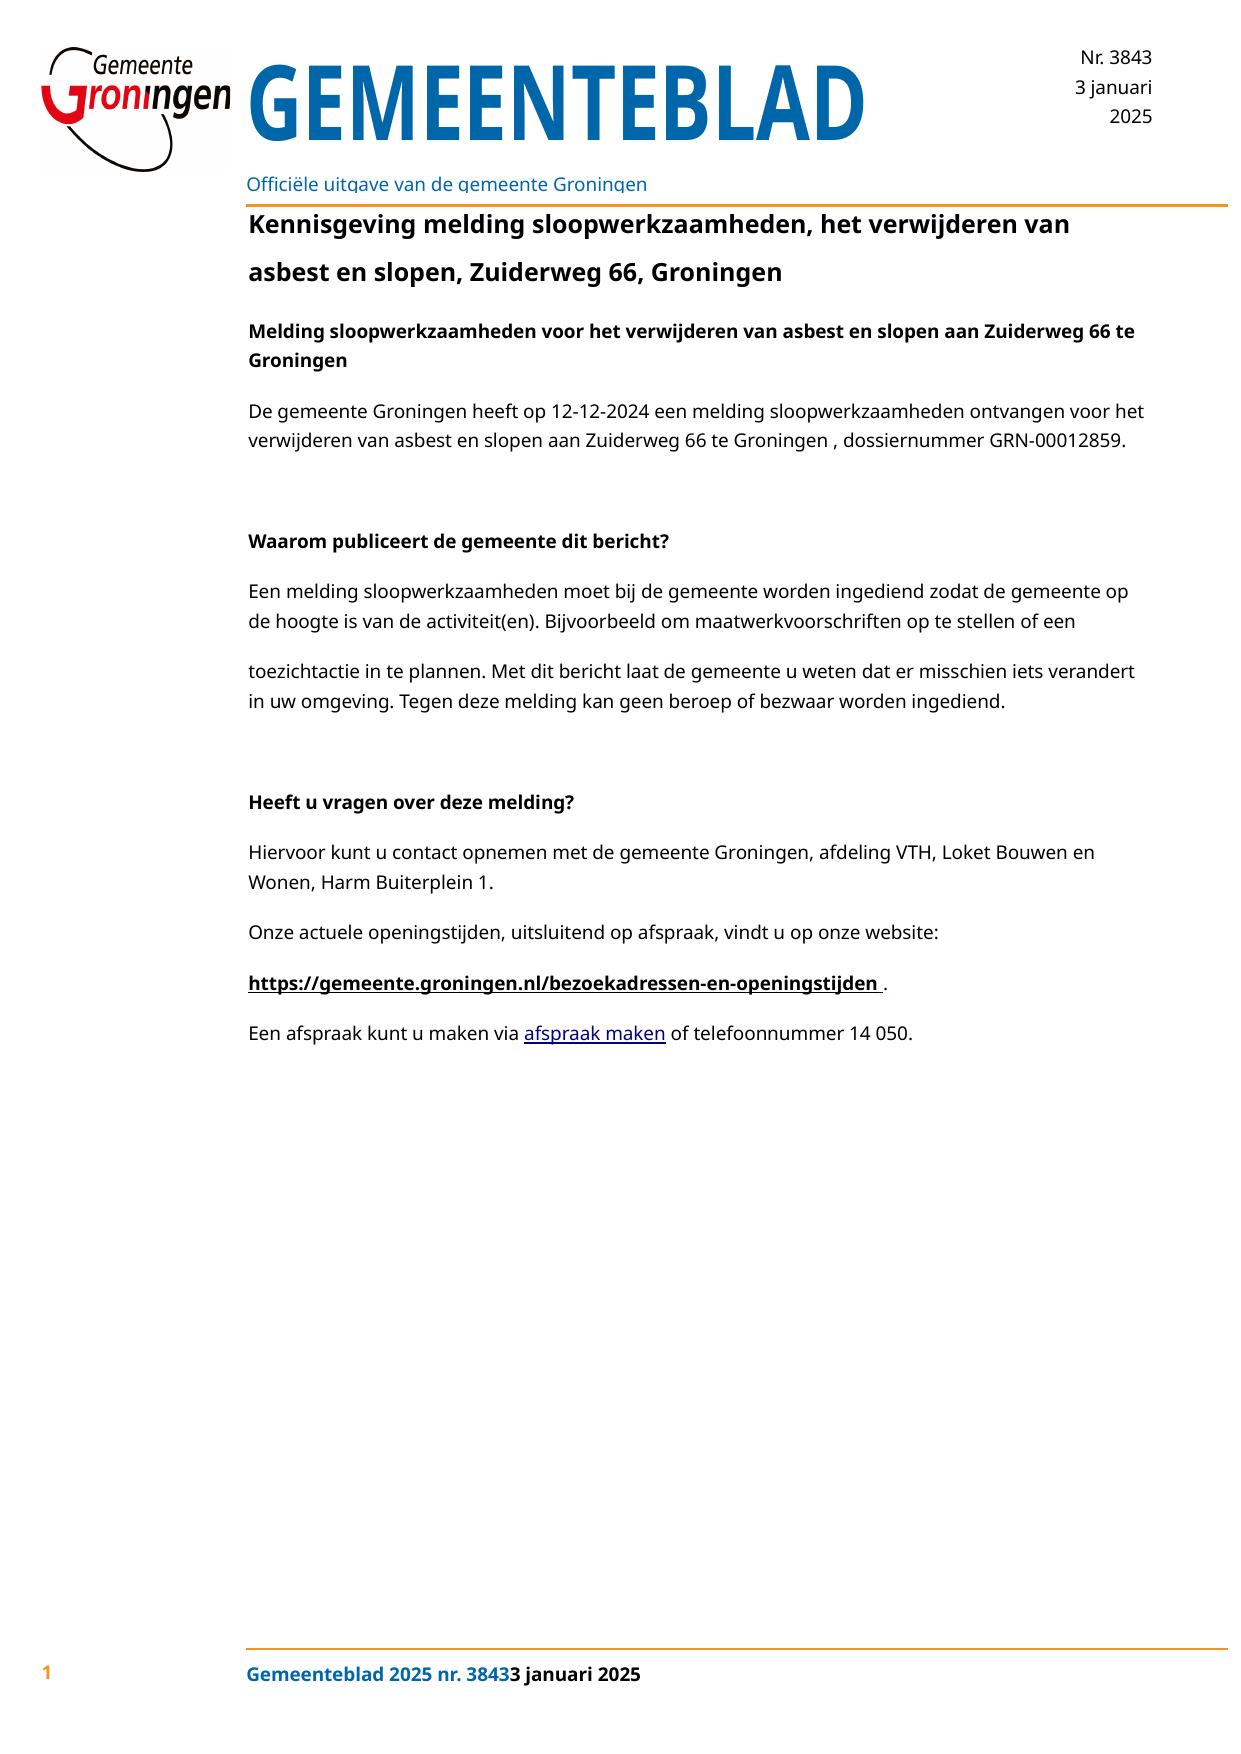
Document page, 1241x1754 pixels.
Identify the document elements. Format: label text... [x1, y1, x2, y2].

text Heeft u vragen over deze melding? [248, 789, 1152, 815]
text De gemeente Groningen heeft op 12-12-2024 een melding sloopwerkzaamheden ontvangen voor het verwijderen van asbest en slopen aan Zuiderweg 66 te Groningen , dossiernummer GRN-00012859. [248, 398, 1152, 453]
text Onze actuele openingstijden, uitsluitend op afspraak, vindt u op onze website: [248, 919, 1152, 945]
text toezichtactie in te plannen. Met dit bericht laat de gemeente u weten dat er misschien iets verandert in uw omgeving. Tegen deze melding kan geen beroep of bezwaar worden ingediend. [248, 659, 1152, 714]
text Kennisgeving melding sloopwerkzaamheden, het verwijderen van asbest en slopen, Zuiderweg 66, Groningen [248, 207, 1152, 288]
text Melding sloopwerkzaamheden voor het verwijderen van asbest en slopen aan Zuiderweg 66 te Groningen [248, 318, 1152, 373]
picture [41, 47, 231, 172]
text Een afspraak kunt u maken via afspraak maken of telefoonnummer 14 050. [248, 1020, 1152, 1046]
text Een melding sloopwerkzaamheden moet bij de gemeente worden ingediend zodat de gemeente op de hoogte is van de activiteit(en). Bijvoorbeeld om maatwerkvoorschriften op te stellen of een [248, 579, 1152, 634]
text https://gemeente.groningen.nl/bezoekadressen-en-openingstijden . [248, 970, 1152, 996]
text Hiervoor kunt u contact opnemen met de gemeente Groningen, afdeling VTH, Loket Bouwen en Wonen, Harm Buiterplein 1. [248, 839, 1152, 895]
text Waarom publiceert de gemeente dit bericht? [248, 528, 1152, 554]
